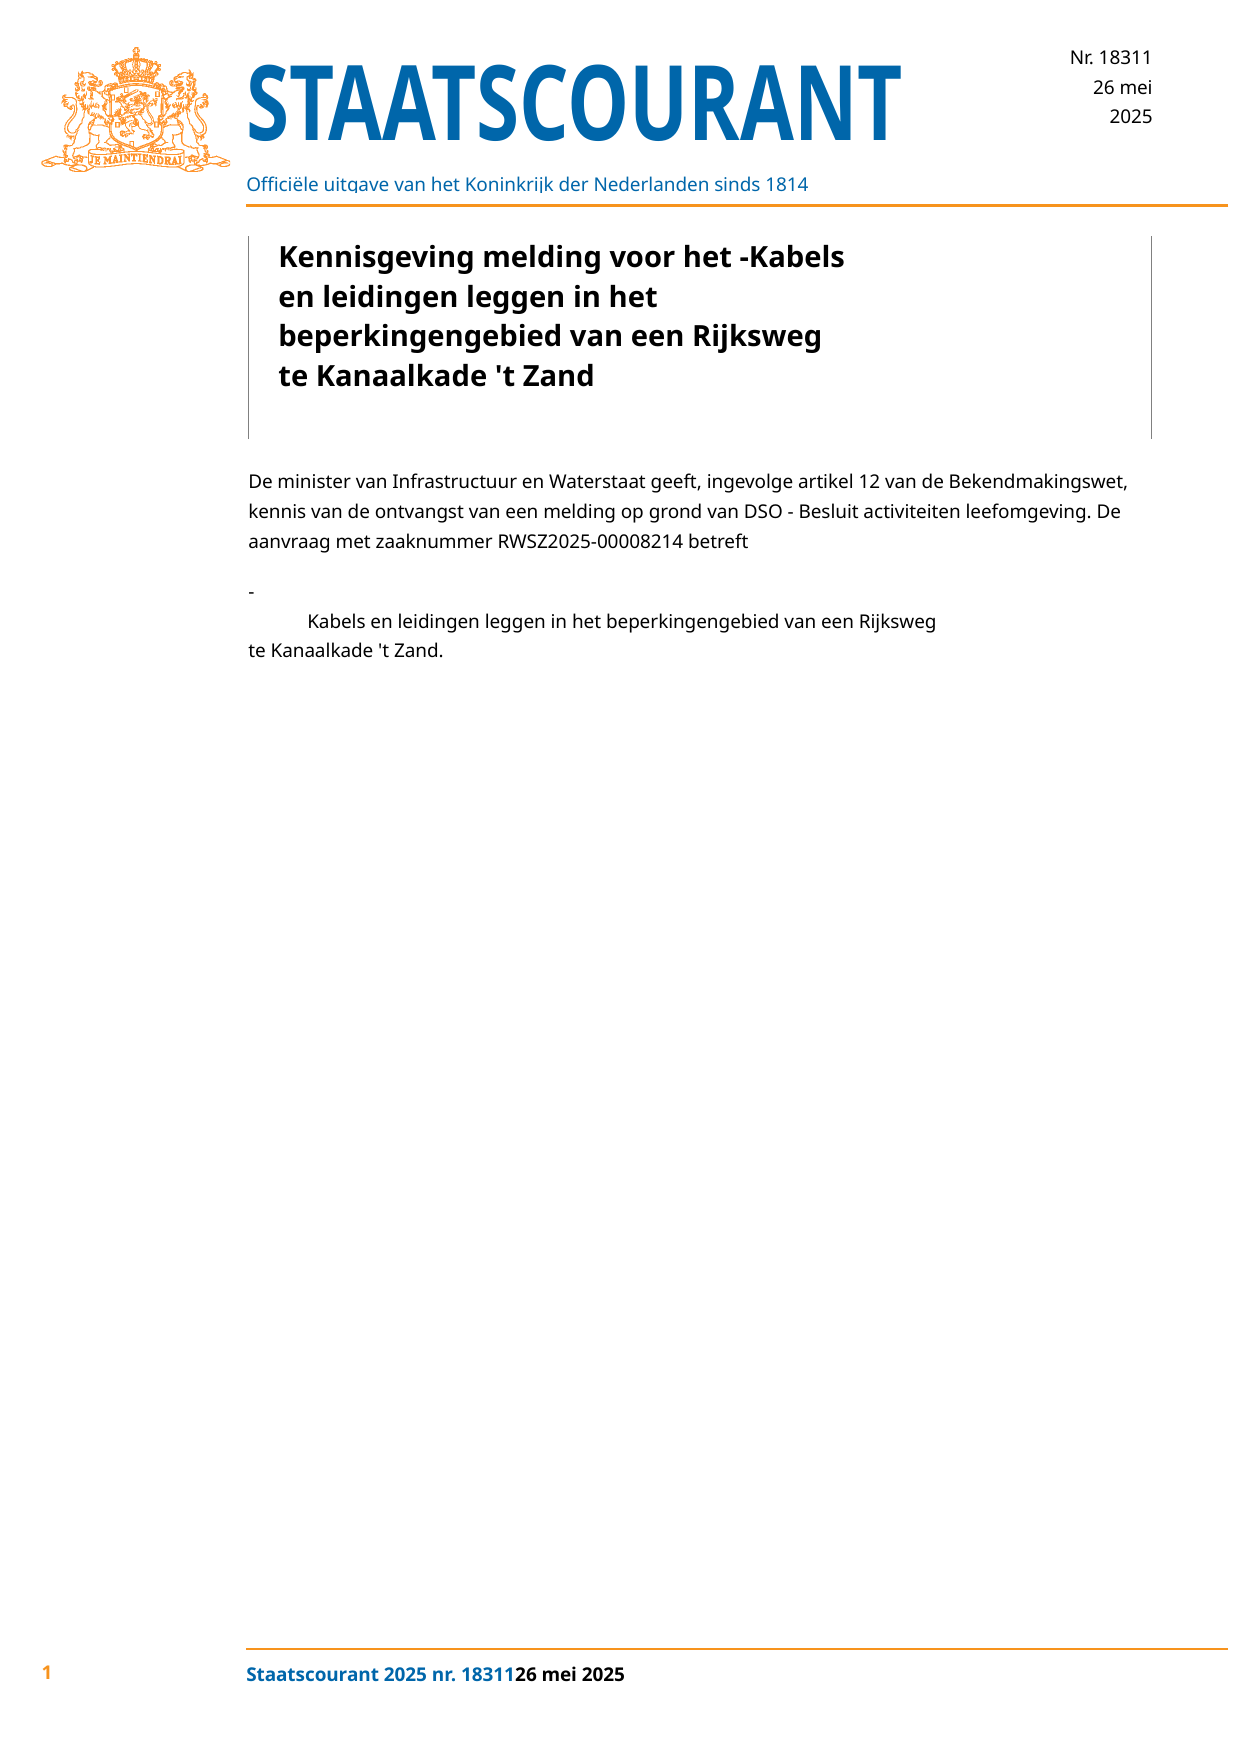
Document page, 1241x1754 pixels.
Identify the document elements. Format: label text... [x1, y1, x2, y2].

table_header [850, 414, 1151, 439]
picture [912, 236, 1090, 414]
picture [41, 47, 231, 172]
text De minister van Infrastructuur en Waterstaat geeft, ingevolge artikel 12 van de Bekendmakingswet, kennis van de ontvangst van een melding op grond van DSO - Besluit activiteiten leefomgeving. De aanvraag met zaaknummer RWSZ2025-00008214 betreft [248, 469, 1152, 553]
text te Kanaalkade 't Zand. [248, 637, 1152, 663]
table_header [1090, 236, 1151, 413]
table_header [850, 236, 912, 413]
table_header Kennisgeving melding voor het -Kabels en leidingen leggen in het beperkingengebied van een Rijksweg te Kanaalkade 't Zand [249, 236, 850, 439]
list Kabels en leidingen leggen in het beperkingengebied van een Rijksweg [248, 608, 1152, 633]
